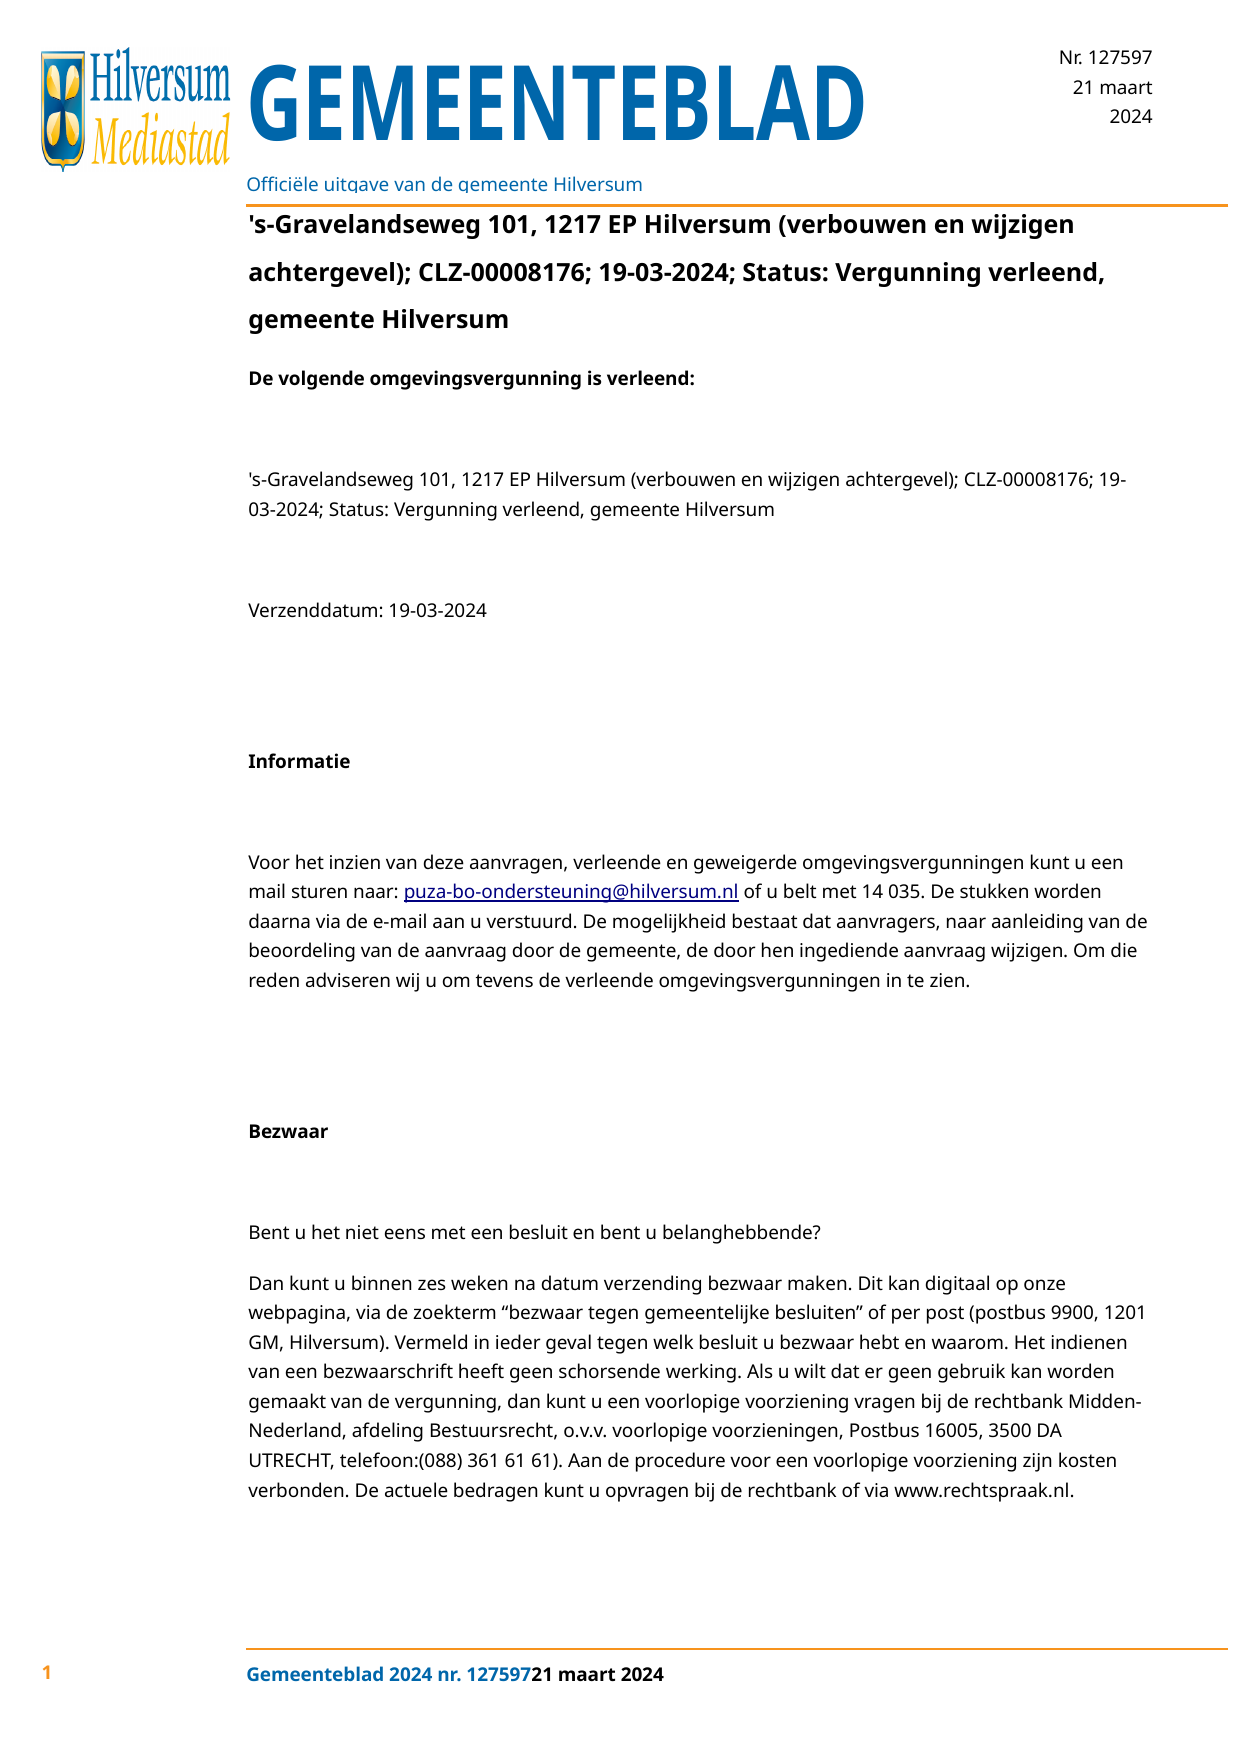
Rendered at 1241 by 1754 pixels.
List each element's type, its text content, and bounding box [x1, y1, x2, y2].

text Verzenddatum: 19-03-2024 [248, 597, 1152, 622]
text 's-Gravelandseweg 101, 1217 EP Hilversum (verbouwen en wijzigen achtergevel); CLZ-00008176; 19-03-2024; Status: Vergunning verleend, gemeente Hilversum [248, 207, 1152, 336]
text Bezwaar [248, 1118, 1152, 1144]
text 's-Gravelandseweg 101, 1217 EP Hilversum (verbouwen en wijzigen achtergevel); CLZ-00008176; 19-03-2024; Status: Vergunning verleend, gemeente Hilversum [248, 466, 1152, 522]
text Dan kunt u binnen zes weken na datum verzending bezwaar maken. Dit kan digitaal op onze webpagina, via de zoekterm “bezwaar tegen gemeentelijke besluiten” of per post (postbus 9900, 1201 GM, Hilversum). Vermeld in ieder geval tegen welk besluit u bezwaar hebt en waarom. Het indienen van een bezwaarschrift heeft geen schorsende werking. Als u wilt dat er geen gebruik kan worden gemaakt van de vergunning, dan kunt u een voorlopige voorziening vragen bij de rechtbank Midden-Nederland, afdeling Bestuursrecht, o.v.v. voorlopige voorzieningen, Postbus 16005, 3500 DA UTRECHT, telefoon:(088) 361 61 61). Aan de procedure voor een voorlopige voorziening zijn kosten verbonden. De actuele bedragen kunt u opvragen bij de rechtbank of via www.rechtspraak.nl. [248, 1270, 1152, 1502]
text Bent u het niet eens met een besluit en bent u belanghebbende? [248, 1219, 1152, 1245]
text Voor het inzien van deze aanvragen, verleende en geweigerde omgevingsvergunningen kunt u een mail sturen naar: puza-bo-ondersteuning@hilversum.nl of u belt met 14 035. De stukken worden daarna via de e-mail aan u verstuurd. De mogelijkheid bestaat dat aanvragers, naar aanleiding van de beoordeling van de aanvraag door de gemeente, de door hen ingediende aanvraag wijzigen. Om die reden adviseren wij u om tevens de verleende omgevingsvergunningen in te zien. [248, 849, 1152, 993]
text Informatie [248, 748, 1152, 774]
picture [41, 47, 231, 172]
text De volgende omgevingsvergunning is verleend: [248, 366, 1152, 391]
